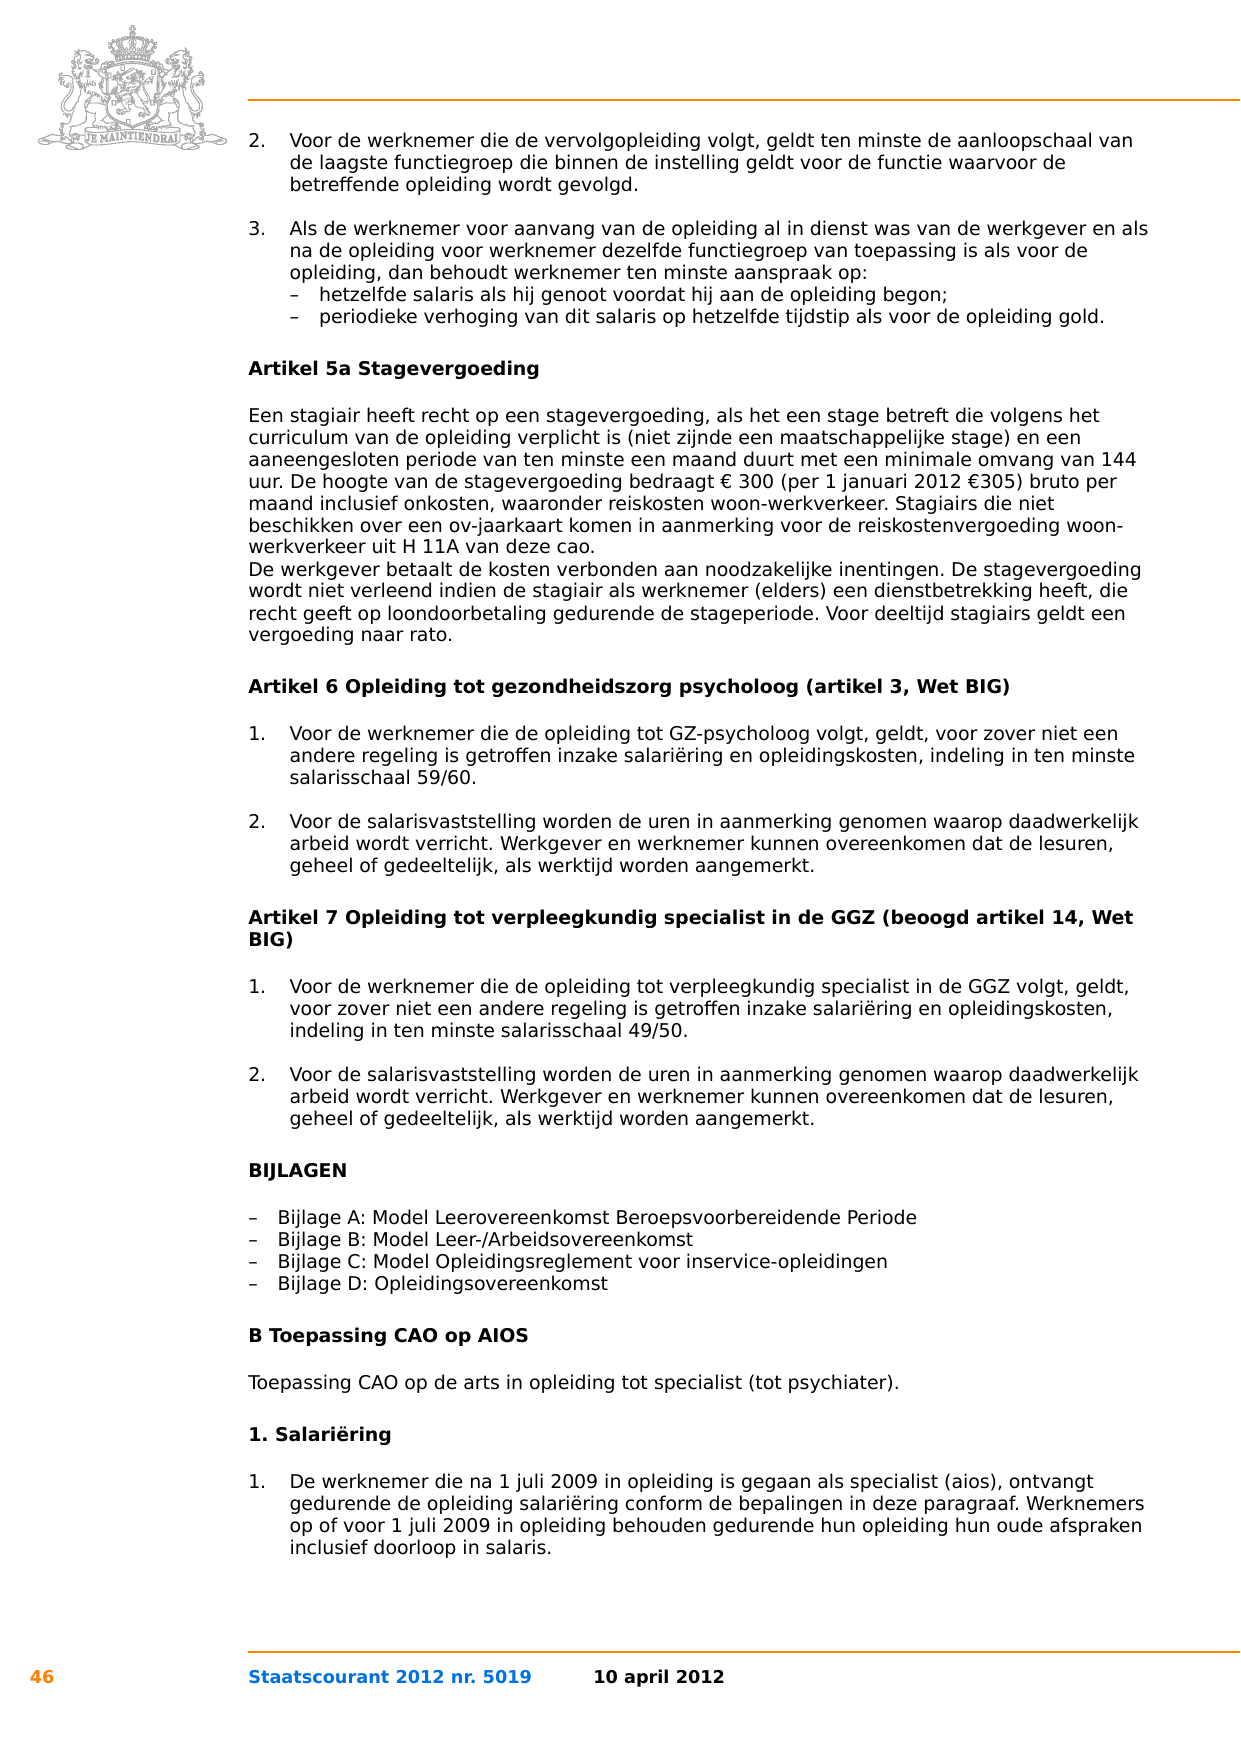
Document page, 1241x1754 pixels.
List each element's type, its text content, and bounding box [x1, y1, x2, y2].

text Toepassing CAO op de arts in opleiding tot specialist (tot psychiater). [248, 1372, 1163, 1394]
text 3. Als de werknemer voor aanvang van de opleiding al in dienst was van de werkgever en als na de opleiding voor werknemer dezelfde functiegroep van toepassing is als voor de opleiding, dan behoudt werknemer ten minste aanspraak op: [248, 218, 1163, 284]
subtitle Artikel 5a Stagevergoeding [248, 358, 1163, 379]
text 2. Voor de salarisvaststelling worden de uren in aanmerking genomen waarop daadwerkelijk arbeid wordt verricht. Werkgever en werknemer kunnen overeenkomen dat de lesuren, geheel of gedeeltelijk, als werktijd worden aangemerkt. [248, 811, 1163, 877]
subtitle 1. Salariëring [248, 1424, 1163, 1446]
text – Bijlage D: Opleidingsovereenkomst [248, 1273, 1163, 1295]
text 1. Voor de werknemer die de opleiding tot verpleegkundig specialist in de GGZ volgt, geldt, voor zover niet een andere regeling is getroffen inzake salariëring en opleidingskosten, indeling in ten minste salarisschaal 49/50. [248, 976, 1163, 1042]
text – hetzelfde salaris als hij genoot voordat hij aan de opleiding begon; [289, 284, 1163, 306]
text – Bijlage A: Model Leerovereenkomst Beroepsvoorbereidende Periode [248, 1207, 1163, 1229]
text – periodieke verhoging van dit salaris op hetzelfde tijdstip als voor de opleiding gold. [289, 306, 1163, 328]
picture [38, 25, 227, 150]
text De werkgever betaalt de kosten verbonden aan noodzakelijke inentingen. De stagevergoeding wordt niet verleend indien de stagiair als werknemer (elders) een dienstbetrekking heeft, die recht geeft op loondoorbetaling gedurende de stageperiode. Voor deeltijd stagiairs geldt een vergoeding naar rato. [248, 558, 1163, 646]
subtitle Artikel 6 Opleiding tot gezondheidszorg psycholoog (artikel 3, Wet BIG) [248, 676, 1163, 698]
text 1. De werknemer die na 1 juli 2009 in opleiding is gegaan als specialist (aios), ontvangt gedurende de opleiding salariëring conform de bepalingen in deze paragraaf. Werknemers op of voor 1 juli 2009 in opleiding behouden gedurende hun opleiding hun oude afspraken inclusief doorloop in salaris. [248, 1471, 1163, 1558]
subtitle Artikel 7 Opleiding tot verpleegkundig specialist in de GGZ (beoogd artikel 14, Wet BIG) [248, 907, 1163, 951]
text 2. Voor de werknemer die de vervolgopleiding volgt, geldt ten minste de aanloopschaal van de laagste functiegroep die binnen de instelling geldt voor de functie waarvoor de betreffende opleiding wordt gevolgd. [248, 130, 1163, 196]
text 2. Voor de salarisvaststelling worden de uren in aanmerking genomen waarop daadwerkelijk arbeid wordt verricht. Werkgever en werknemer kunnen overeenkomen dat de lesuren, geheel of gedeeltelijk, als werktijd worden aangemerkt. [248, 1064, 1163, 1130]
text Een stagiair heeft recht op een stagevergoeding, als het een stage betreft die volgens het curriculum van de opleiding verplicht is (niet zijnde een maatschappelijke stage) en een aaneengesloten periode van ten minste een maand duurt met een minimale omvang van 144 uur. De hoogte van de stagevergoeding bedraagt € 300 (per 1 januari 2012 €305) bruto per maand inclusief onkosten, waaronder reiskosten woon-werkverkeer. Stagiairs die niet beschikken over een ov-jaarkaart komen in aanmerking voor de reiskostenvergoeding woon-werkverkeer uit H 11A van deze cao. [248, 404, 1163, 558]
text – Bijlage B: Model Leer-/Arbeidsovereenkomst [248, 1229, 1163, 1251]
text 1. Voor de werknemer die de opleiding tot GZ-psycholoog volgt, geldt, voor zover niet een andere regeling is getroffen inzake salariëring en opleidingskosten, indeling in ten minste salarisschaal 59/60. [248, 723, 1163, 789]
subtitle B Toepassing CAO op AIOS [248, 1325, 1163, 1347]
subtitle BIJLAGEN [248, 1160, 1163, 1182]
text – Bijlage C: Model Opleidingsreglement voor inservice-opleidingen [248, 1251, 1163, 1273]
